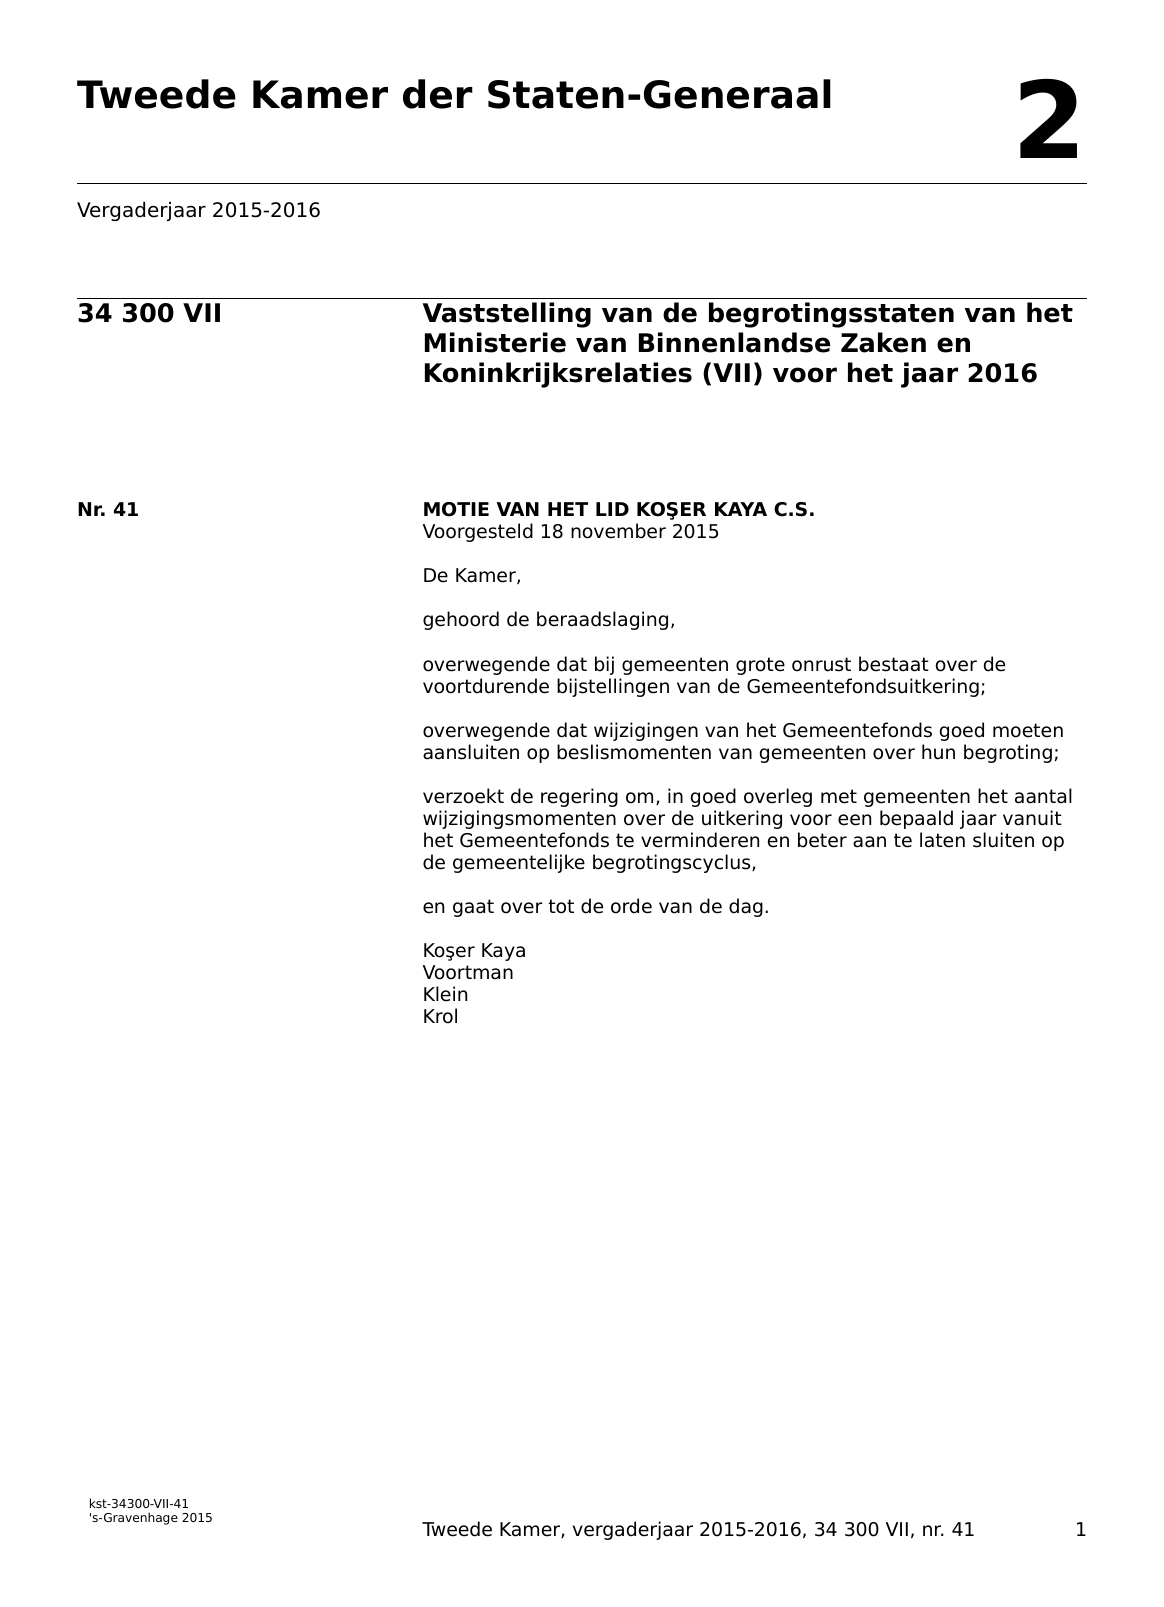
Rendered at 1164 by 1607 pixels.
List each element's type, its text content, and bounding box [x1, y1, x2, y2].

text De Kamer, [422, 565, 1087, 587]
subtitle 34 300 VII Vaststelling van de begrotingsstaten van het Ministerie van Binnenlandse Zaken en Koninkrijksrelaties (VII) voor het jaar 2016 [77, 299, 1087, 388]
text 's-Gravenhage 2015 [88, 1511, 323, 1525]
table_header 2 [886, 59, 1087, 183]
text overwegende dat wijzigingen van het Gemeentefonds goed moeten aansluiten op beslismomenten van gemeenten over hun begroting; [422, 720, 1087, 764]
table_cell Vergaderjaar 2015-2016 [77, 184, 1087, 298]
text Voortman [422, 962, 1087, 984]
text Voorgesteld 18 november 2015 [422, 521, 1087, 543]
text Krol [422, 1006, 1087, 1028]
text Klein [422, 984, 1087, 1006]
table_header Tweede Kamer der Staten-Generaal [77, 59, 886, 183]
subtitle Nr. 41 MOTIE VAN HET LID KOŞER KAYA C.S. [77, 499, 1087, 521]
text Koşer Kaya [422, 940, 1087, 962]
text verzoekt de regering om, in goed overleg met gemeenten het aantal wijzigingsmomenten over de uitkering voor een bepaald jaar vanuit het Gemeentefonds te verminderen en beter aan te laten sluiten op de gemeentelijke begrotingscyclus, [422, 786, 1087, 874]
text en gaat over tot de orde van de dag. [422, 896, 1087, 918]
text overwegende dat bij gemeenten grote onrust bestaat over de voortdurende bijstellingen van de Gemeentefondsuitkering; [422, 653, 1087, 697]
text kst-34300-VII-41 [88, 1497, 323, 1511]
text gehoord de beraadslaging, [422, 609, 1087, 631]
